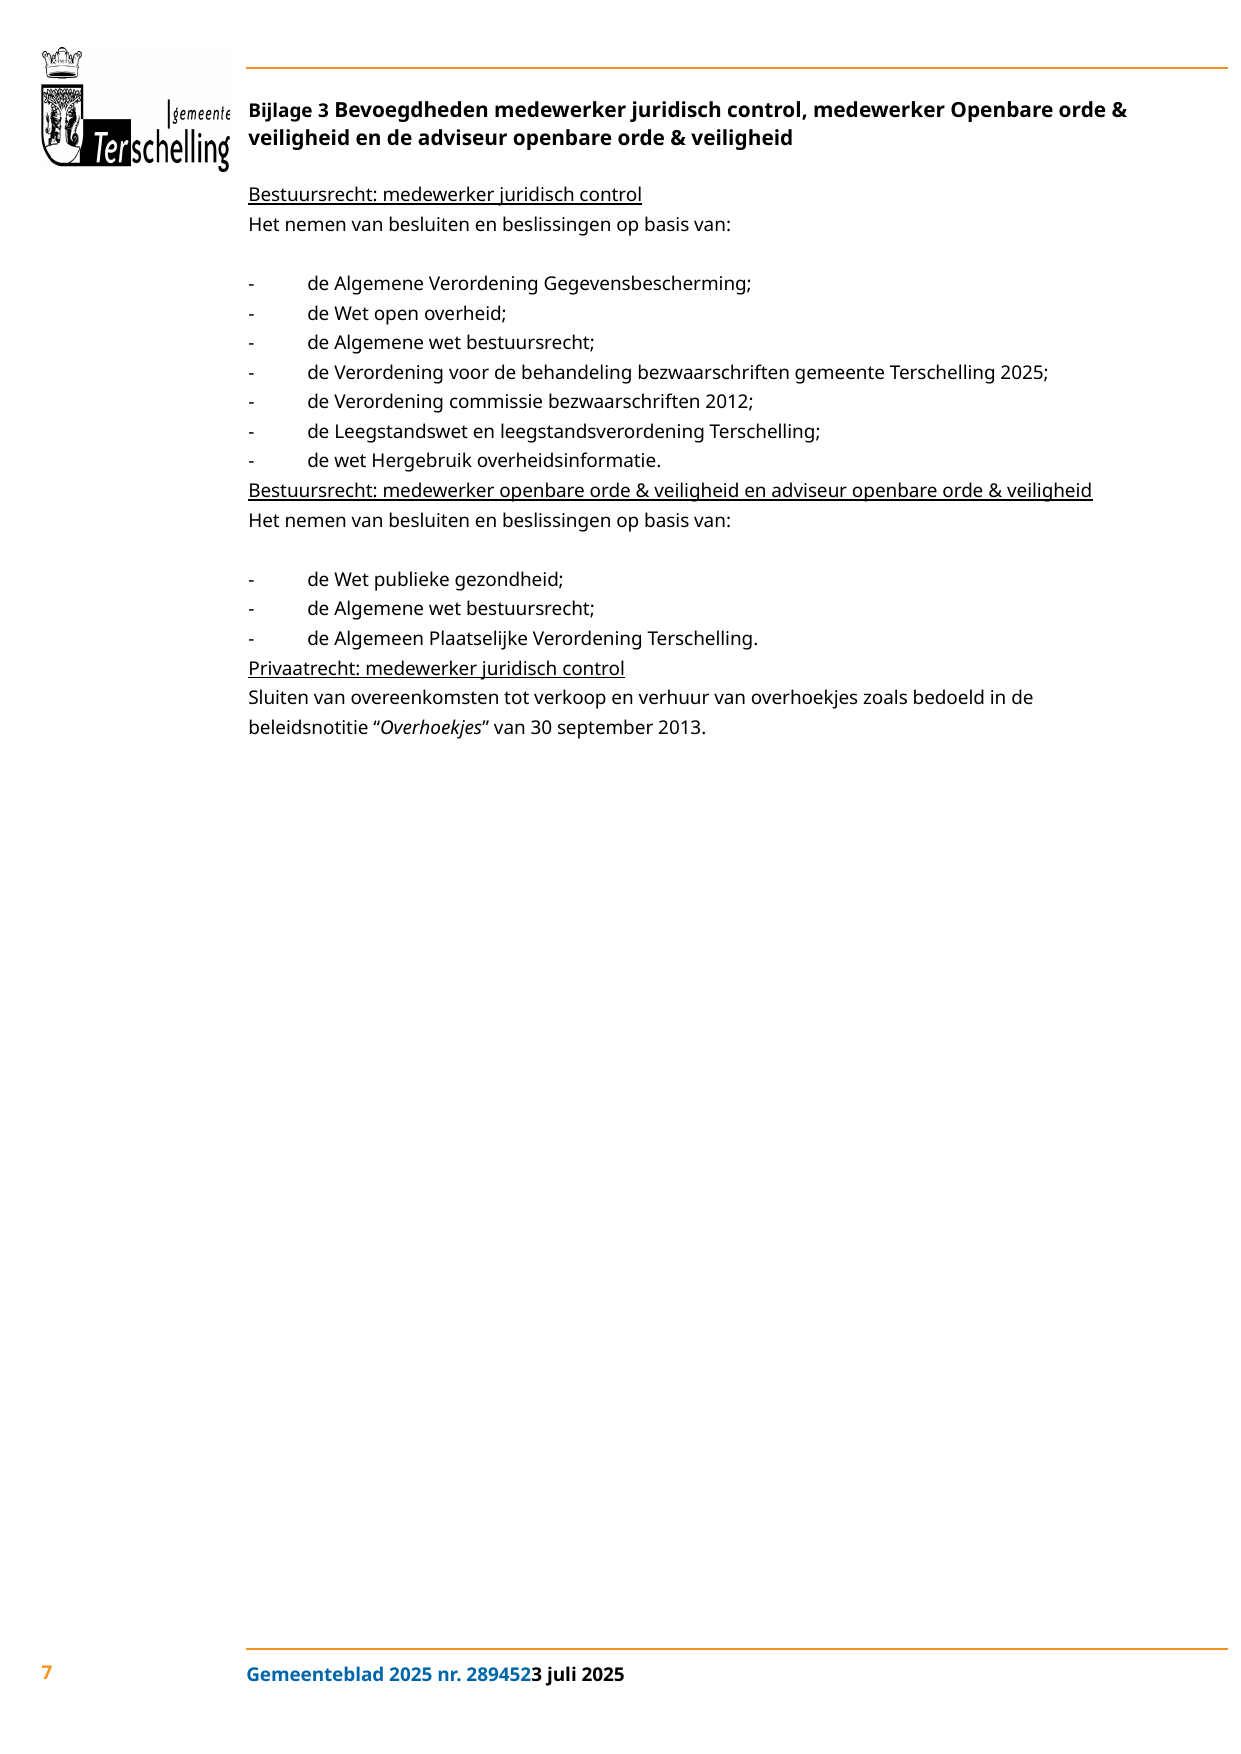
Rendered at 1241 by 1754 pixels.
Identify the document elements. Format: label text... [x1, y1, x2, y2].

text Het nemen van besluiten en beslissingen op basis van: [248, 507, 1152, 532]
picture [41, 47, 231, 172]
text Bestuursrecht: medewerker juridisch control [248, 181, 1152, 207]
text Sluiten van overeenkomsten tot verkoop en verhuur van overhoekjes zoals bedoeld in de beleidsnotitie “Overhoekjes” van 30 september 2013. [248, 684, 1152, 739]
list de wet Hergebruik overheidsinformatie. [248, 448, 1152, 473]
text Privaatrecht: medewerker juridisch control [248, 655, 1152, 680]
list de Wet open overheid; [248, 300, 1152, 325]
text Bijlage 3 Bevoegdheden medewerker juridisch control, medewerker Openbare orde & veiligheid en de adviseur openbare orde & veiligheid [248, 95, 1152, 152]
list de Verordening commissie bezwaarschriften 2012; [248, 388, 1152, 414]
text Het nemen van besluiten en beslissingen op basis van: [248, 211, 1152, 237]
list de Verordening voor de behandeling bezwaarschriften gemeente Terschelling 2025; [248, 359, 1152, 384]
text Bestuursrecht: medewerker openbare orde & veiligheid en adviseur openbare orde & veiligheid [248, 477, 1152, 503]
list de Algemeen Plaatselijke Verordening Terschelling. [248, 625, 1152, 651]
list de Algemene wet bestuursrecht; [248, 329, 1152, 355]
list de Wet publieke gezondheid; [248, 566, 1152, 592]
list de Leegstandswet en leegstandsverordening Terschelling; [248, 418, 1152, 444]
list de Algemene wet bestuursrecht; [248, 596, 1152, 621]
list de Algemene Verordening Gegevensbescherming; [248, 270, 1152, 296]
